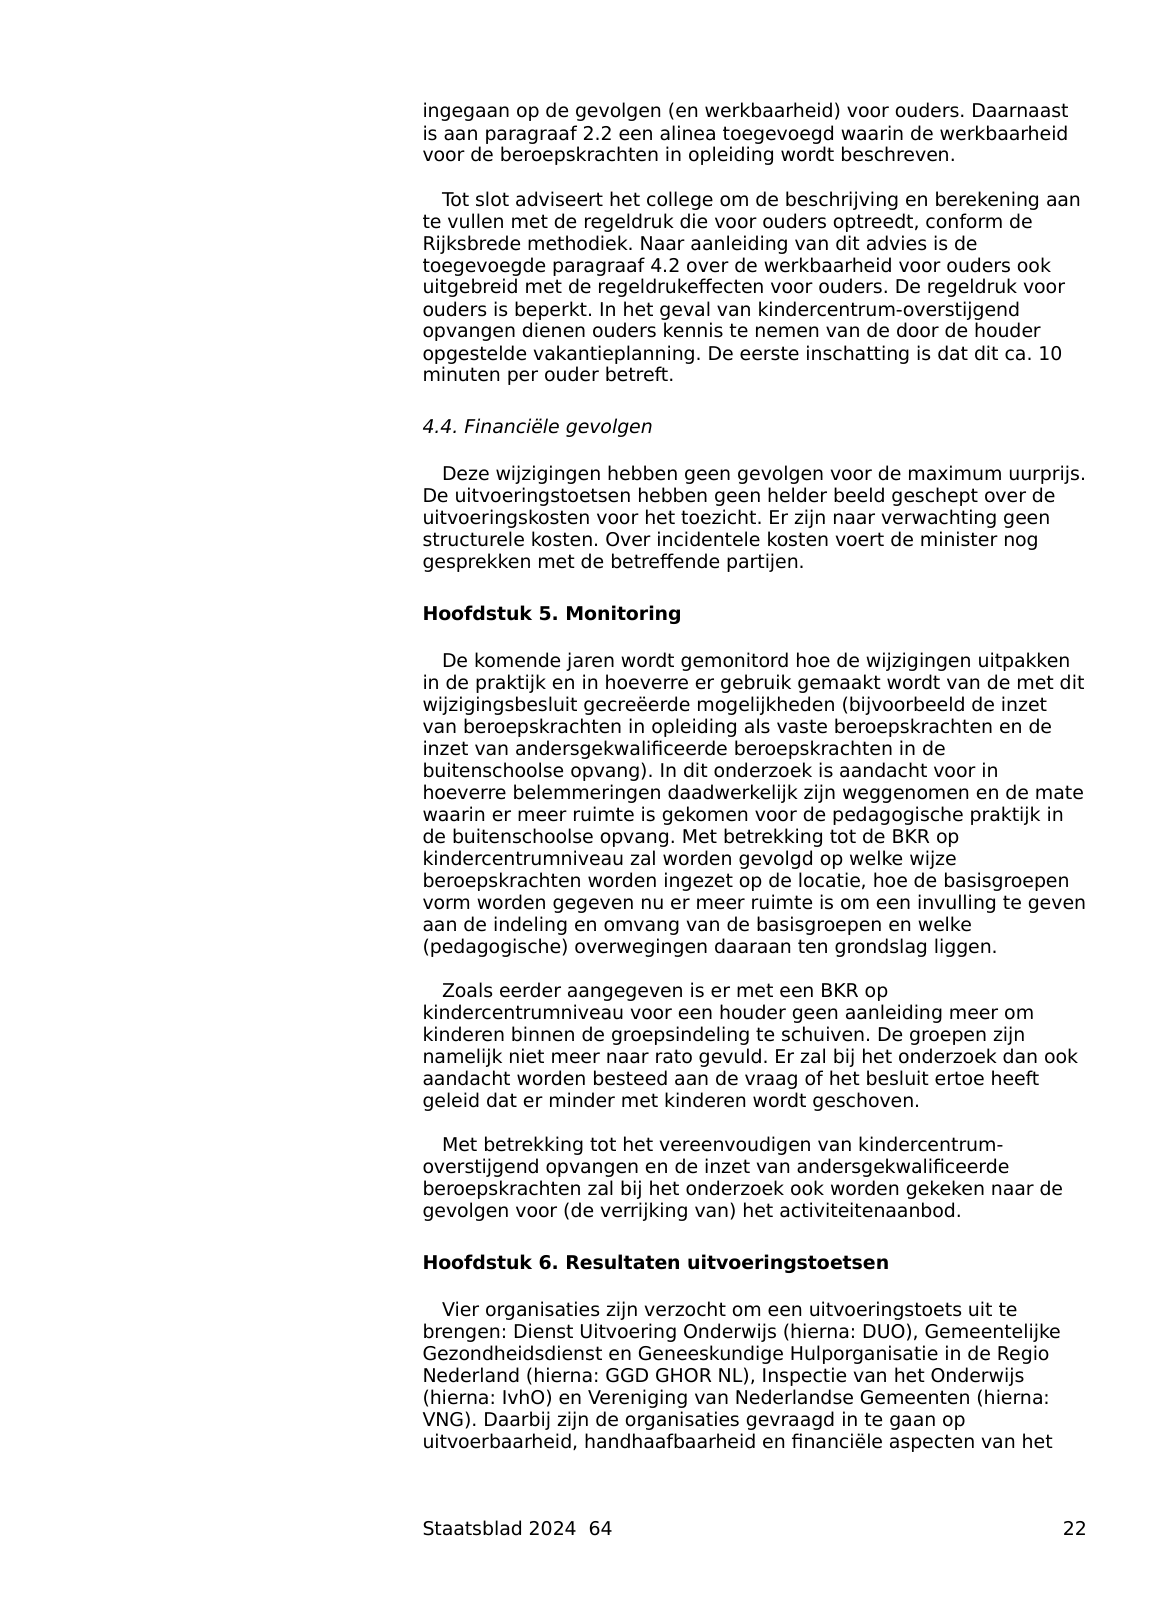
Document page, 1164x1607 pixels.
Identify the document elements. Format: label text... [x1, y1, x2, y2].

text Zoals eerder aangegeven is er met een BKR op kindercentrumniveau voor een houder geen aanleiding meer om kinderen binnen de groepsindeling te schuiven. De groepen zijn namelijk niet meer naar rato gevuld. Er zal bij het onderzoek dan ook aandacht worden besteed aan de vraag of het besluit ertoe heeft geleid dat er minder met kinderen wordt geschoven. [422, 980, 1087, 1112]
text Tot slot adviseert het college om de beschrijving en berekening aan te vullen met de regeldruk die voor ouders optreedt, conform de Rijksbrede methodiek. Naar aanleiding van dit advies is de toegevoegde paragraaf 4.2 over de werkbaarheid voor ouders ook uitgebreid met de regeldrukeffecten voor ouders. De regeldruk voor ouders is beperkt. In het geval van kindercentrum-overstijgend opvangen dienen ouders kennis te nemen van de door de houder opgestelde vakantieplanning. De eerste inschatting is dat dit ca. 10 minuten per ouder betreft. [422, 188, 1087, 386]
text Vier organisaties zijn verzocht om een uitvoeringstoets uit te brengen: Dienst Uitvoering Onderwijs (hierna: DUO), Gemeentelijke Gezondheidsdienst en Geneeskundige Hulporganisatie in de Regio Nederland (hierna: GGD GHOR NL), Inspectie van het Onderwijs (hierna: IvhO) en Vereniging van Nederlandse Gemeenten (hierna: VNG). Daarbij zijn de organisaties gevraagd in te gaan op uitvoerbaarheid, handhaafbaarheid en financiële aspecten van het [422, 1299, 1087, 1453]
subtitle Hoofdstuk 6. Resultaten uitvoeringstoetsen [422, 1252, 1087, 1274]
text Met betrekking tot het vereenvoudigen van kindercentrum-overstijgend opvangen en de inzet van andersgekwalificeerde beroepskrachten zal bij het onderzoek ook worden gekeken naar de gevolgen voor (de verrijking van) het activiteitenaanbod. [422, 1134, 1087, 1222]
text Deze wijzigingen hebben geen gevolgen voor de maximum uurprijs. De uitvoeringstoetsen hebben geen helder beeld geschept over de uitvoeringskosten voor het toezicht. Er zijn naar verwachting geen structurele kosten. Over incidentele kosten voert de minister nog gesprekken met de betreffende partijen. [422, 463, 1087, 573]
subtitle 4.4. Financiële gevolgen [422, 416, 1087, 438]
text De komende jaren wordt gemonitord hoe de wijzigingen uitpakken in de praktijk en in hoeverre er gebruik gemaakt wordt van de met dit wijzigingsbesluit gecreëerde mogelijkheden (bijvoorbeeld de inzet van beroepskrachten in opleiding als vaste beroepskrachten en de inzet van andersgekwalificeerde beroepskrachten in de buitenschoolse opvang). In dit onderzoek is aandacht voor in hoeverre belemmeringen daadwerkelijk zijn weggenomen en de mate waarin er meer ruimte is gekomen voor de pedagogische praktijk in de buitenschoolse opvang. Met betrekking tot de BKR op kindercentrumniveau zal worden gevolgd op welke wijze beroepskrachten worden ingezet op de locatie, hoe de basisgroepen vorm worden gegeven nu er meer ruimte is om een invulling te geven aan de indeling en omvang van de basisgroepen en welke (pedagogische) overwegingen daaraan ten grondslag liggen. [422, 650, 1087, 958]
text ingegaan op de gevolgen (en werkbaarheid) voor ouders. Daarnaast is aan paragraaf 2.2 een alinea toegevoegd waarin de werkbaarheid voor de beroepskrachten in opleiding wordt beschreven. [422, 100, 1087, 166]
subtitle Hoofdstuk 5. Monitoring [422, 603, 1087, 625]
